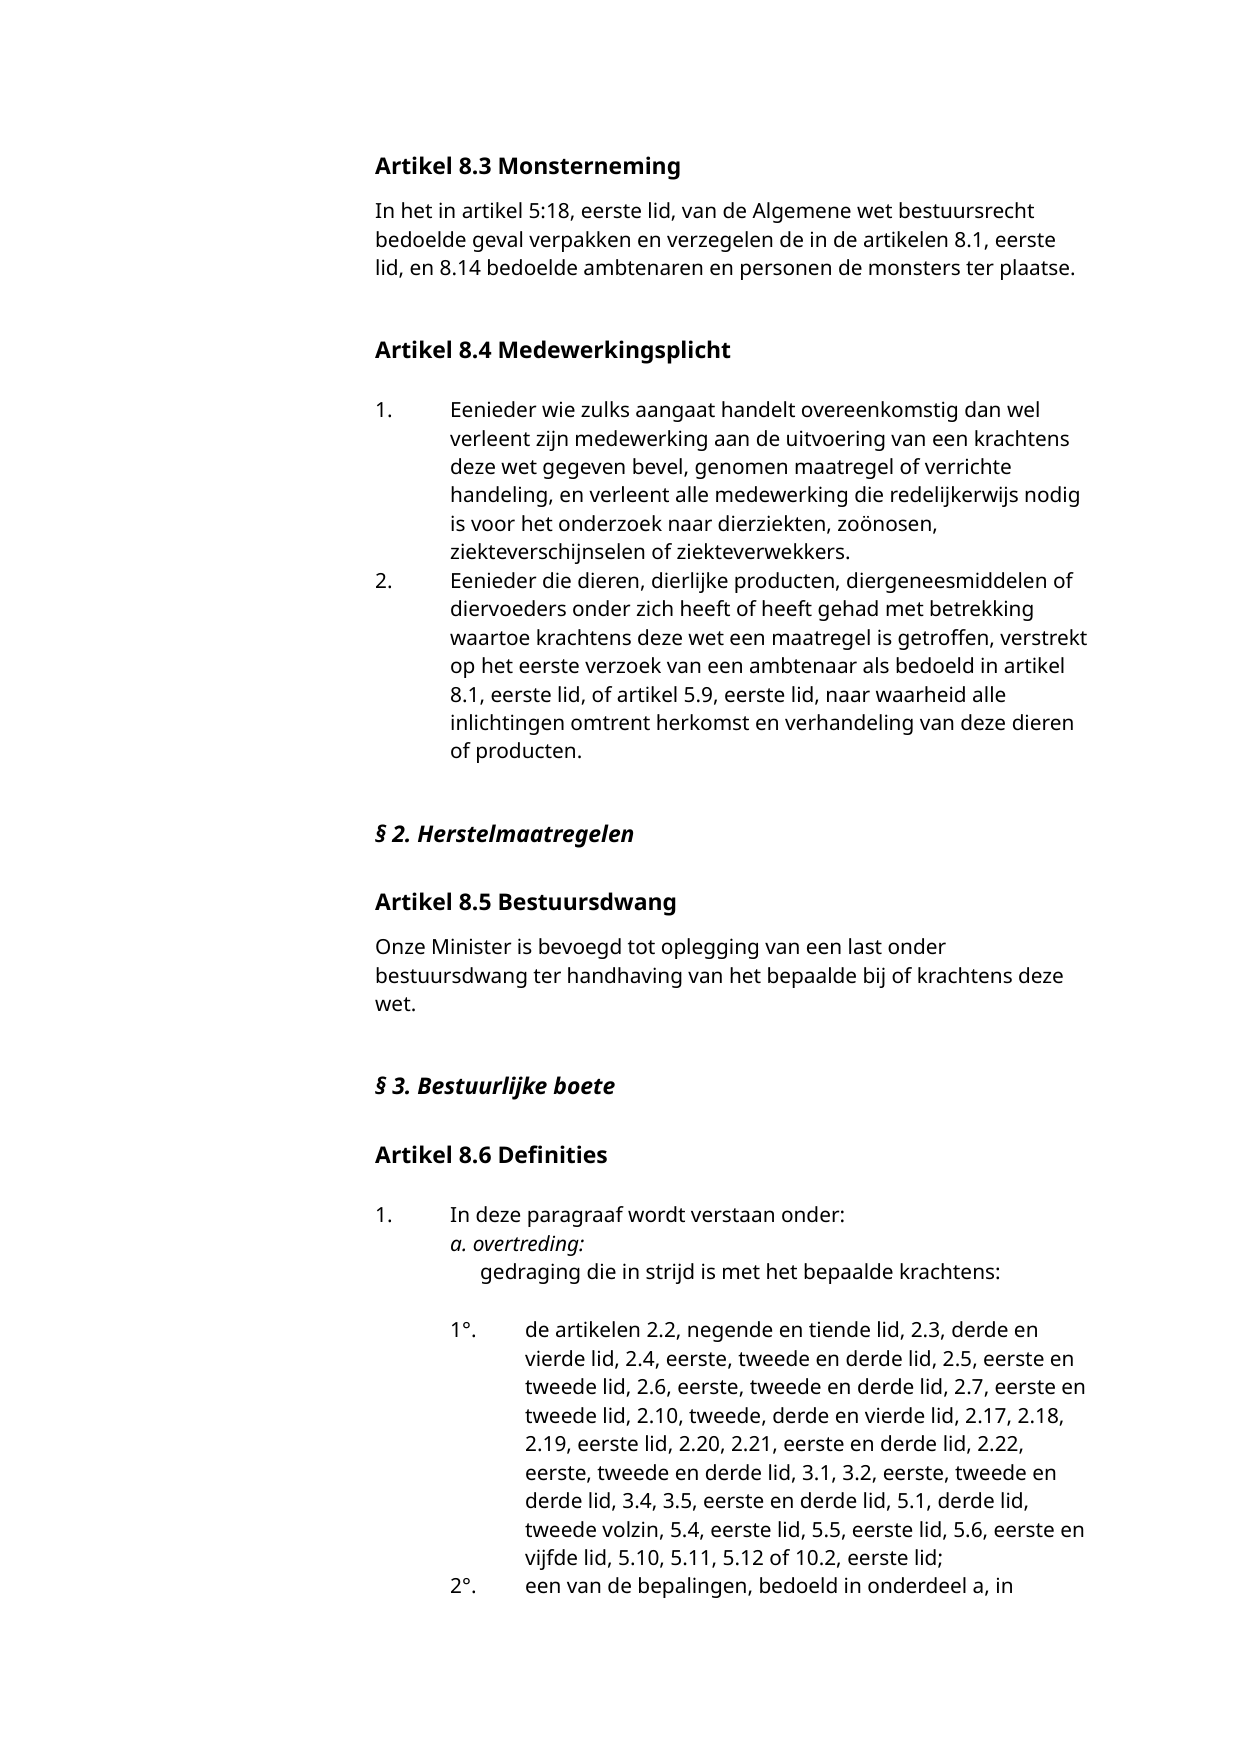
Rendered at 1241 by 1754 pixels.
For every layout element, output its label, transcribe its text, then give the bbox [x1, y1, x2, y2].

subtitle Artikel 8.3 Monsterneming [375, 150, 1090, 181]
list a. overtreding: [375, 1229, 1090, 1257]
text In het in artikel 5:18, eerste lid, van de Algemene wet bestuursrecht bedoelde geval verpakken en verzegelen de in de artikelen 8.1, eerste lid, en 8.14 bedoelde ambtenaren en personen de monsters ter plaatse. [375, 196, 1090, 282]
list Eenieder wie zulks aangaat handelt overeenkomstig dan wel verleent zijn medewerking aan de uitvoering van een krachtens deze wet gegeven bevel, genomen maatregel of verrichte handeling, en verleent alle medewerking die redelijkerwijs nodig is voor het onderzoek naar dierziekten, zoönosen, ziekteverschijnselen of ziekteverwekkers. [375, 395, 1090, 566]
list Eenieder die dieren, dierlijke producten, diergeneesmiddelen of diervoeders onder zich heeft of heeft gehad met betrekking waartoe krachtens deze wet een maatregel is getroffen, verstrekt op het eerste verzoek van een ambtenaar als bedoeld in artikel 8.1, eerste lid, of artikel 5.9, eerste lid, naar waarheid alle inlichtingen omtrent herkomst en verhandeling van deze dieren of producten. [375, 566, 1090, 765]
list gedraging die in strijd is met het bepaalde krachtens: [405, 1257, 1090, 1286]
list In deze paragraaf wordt verstaan onder: [375, 1200, 1090, 1229]
list een van de bepalingen, bedoeld in onderdeel a, in [450, 1572, 1090, 1600]
subtitle Artikel 8.6 Definities [375, 1139, 1090, 1170]
list de artikelen 2.2, negende en tiende lid, 2.3, derde en vierde lid, 2.4, eerste, tweede en derde lid, 2.5, eerste en tweede lid, 2.6, eerste, tweede en derde lid, 2.7, eerste en tweede lid, 2.10, tweede, derde en vierde lid, 2.17, 2.18, 2.19, eerste lid, 2.20, 2.21, eerste en derde lid, 2.22, eerste, tweede en derde lid, 3.1, 3.2, eerste, tweede en derde lid, 3.4, 3.5, eerste en derde lid, 5.1, derde lid, tweede volzin, 5.4, eerste lid, 5.5, eerste lid, 5.6, eerste en vijfde lid, 5.10, 5.11, 5.12 of 10.2, eerste lid; [450, 1316, 1090, 1572]
subtitle Artikel 8.5 Bestuursdwang [375, 886, 1090, 917]
subtitle Artikel 8.4 Medewerkingsplicht [375, 334, 1090, 365]
subtitle § 3. Bestuurlijke boete [375, 1070, 1090, 1102]
subtitle § 2. Herstelmaatregelen [375, 817, 1090, 849]
text Onze Minister is bevoegd tot oplegging van een last onder bestuursdwang ter handhaving van het bepaalde bij of krachtens deze wet. [375, 932, 1090, 1018]
